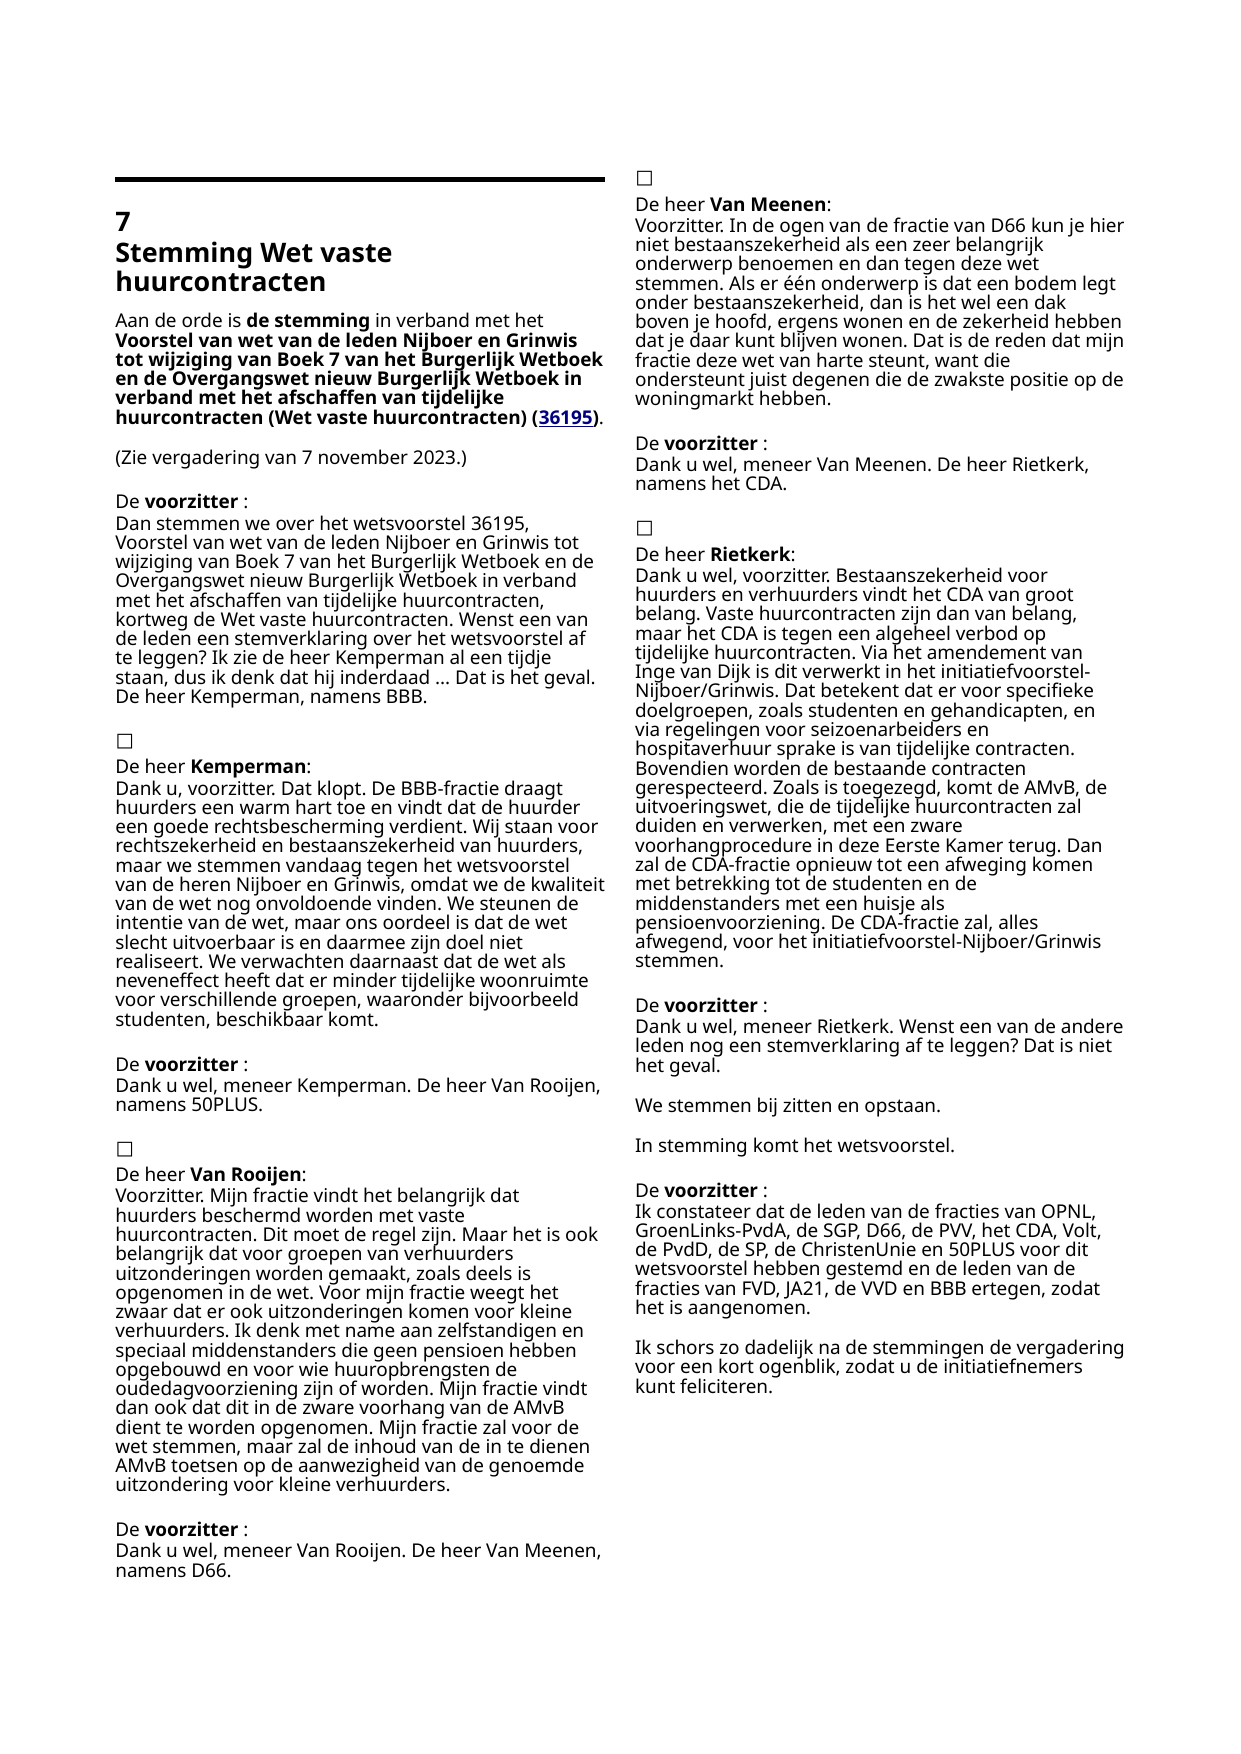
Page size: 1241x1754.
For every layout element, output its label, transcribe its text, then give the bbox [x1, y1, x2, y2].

text ⬜ [115, 728, 605, 754]
text Dank u wel, meneer Van Meenen. De heer Rietkerk, namens het CDA. [635, 456, 1125, 494]
text Dan stemmen we over het wetsvoorstel 36195, Voorstel van wet van de leden Nijboer en Grinwis tot wijziging van Boek 7 van het Burgerlijk Wetboek en de Overgangswet nieuw Burgerlijk Wetboek in verband met het afschaffen van tijdelijke huurcontracten, kortweg de Wet vaste huurcontracten. Wenst een van de leden een stemverklaring over het wetsvoorstel af te leggen? Ik zie de heer Kemperman al een tijdje staan, dus ik denk dat hij inderdaad ... Dat is het geval. De heer Kemperman, namens BBB. [115, 514, 605, 707]
text ⬜ [635, 515, 1125, 541]
text De voorzitter : [635, 430, 1125, 456]
text De voorzitter : [635, 1177, 1125, 1203]
text De heer Van Rooijen: [115, 1162, 605, 1187]
text ⬜ [115, 1136, 605, 1162]
text ⬜ [635, 165, 1125, 191]
text We stemmen bij zitten en opstaan. [635, 1097, 1125, 1116]
text De heer Rietkerk: [635, 541, 1125, 567]
text De voorzitter : [115, 1051, 605, 1077]
text Aan de orde is de stemming in verband met het Voorstel van wet van de leden Nijboer en Grinwis tot wijziging van Boek 7 van het Burgerlijk Wetboek en de Overgangswet nieuw Burgerlijk Wetboek in verband met het afschaffen van tijdelijke huurcontracten (Wet vaste huurcontracten) (36195). [115, 312, 605, 428]
text In stemming komt het wetsvoorstel. [635, 1137, 1125, 1156]
text Voorzitter. In de ogen van de fractie van D66 kun je hier niet bestaanszekerheid als een zeer belangrijk onderwerp benoemen en dan tegen deze wet stemmen. Als er één onderwerp is dat een bodem legt onder bestaanszekerheid, dan is het wel een dak boven je hoofd, ergens wonen en de zekerheid hebben dat je daar kunt blijven wonen. Dat is de reden dat mijn fractie deze wet van harte steunt, want die ondersteunt juist degenen die de zwakste positie op de woningmarkt hebben. [635, 217, 1125, 409]
text Dank u, voorzitter. Dat klopt. De BBB-fractie draagt huurders een warm hart toe en vindt dat de huurder een goede rechtsbescherming verdient. Wij staan voor rechtszekerheid en bestaanszekerheid van huurders, maar we stemmen vandaag tegen het wetsvoorstel van de heren Nijboer en Grinwis, omdat we de kwaliteit van de wet nog onvoldoende vinden. We steunen de intentie van de wet, maar ons oordeel is dat de wet slecht uitvoerbaar is en daarmee zijn doel niet realiseert. We verwachten daarnaast dat de wet als neveneffect heeft dat er minder tijdelijke woonruimte voor verschillende groepen, waaronder bijvoorbeeld studenten, beschikbaar komt. [115, 779, 605, 1030]
text Ik schors zo dadelijk na de stemmingen de vergadering voor een kort ogenblik, zodat u de initiatiefnemers kunt feliciteren. [635, 1339, 1125, 1397]
text Ik constateer dat de leden van de fracties van OPNL, GroenLinks-PvdA, de SGP, D66, de PVV, het CDA, Volt, de PvdD, de SP, de ChristenUnie en 50PLUS voor dit wetsvoorstel hebben gestemd en de leden van de fracties van FVD, JA21, de VVD en BBB ertegen, zodat het is aangenomen. [635, 1203, 1125, 1318]
text 7 [115, 203, 605, 239]
text Voorzitter. Mijn fractie vindt het belangrijk dat huurders beschermd worden met vaste huurcontracten. Dit moet de regel zijn. Maar het is ook belangrijk dat voor groepen van verhuurders uitzonderingen worden gemaakt, zoals deels is opgenomen in de wet. Voor mijn fractie weegt het zwaar dat er ook uitzonderingen komen voor kleine verhuurders. Ik denk met name aan zelfstandigen en speciaal middenstanders die geen pensioen hebben opgebouwd en voor wie huuropbrengsten de oudedagvoorziening zijn of worden. Mijn fractie vindt dan ook dat dit in de zware voorhang van de AMvB dient te worden opgenomen. Mijn fractie zal voor de wet stemmen, maar zal de inhoud van de in te dienen AMvB toetsen op de aanwezigheid van de genoemde uitzondering voor kleine verhuurders. [115, 1187, 605, 1496]
text Dank u wel, voorzitter. Bestaanszekerheid voor huurders en verhuurders vindt het CDA van groot belang. Vaste huurcontracten zijn dan van belang, maar het CDA is tegen een algeheel verbod op tijdelijke huurcontracten. Via het amendement van Inge van Dijk is dit verwerkt in het initiatiefvoorstel-Nijboer/Grinwis. Dat betekent dat er voor specifieke doelgroepen, zoals studenten en gehandicapten, en via regelingen voor seizoenarbeiders en hospitaverhuur sprake is van tijdelijke contracten. Bovendien worden de bestaande contracten gerespecteerd. Zoals is toegezegd, komt de AMvB, de uitvoeringswet, die de tijdelijke huurcontracten zal duiden en verwerken, met een zware voorhangprocedure in deze Eerste Kamer terug. Dan zal de CDA-fractie opnieuw tot een afweging komen met betrekking tot de studenten en de middenstanders met een huisje als pensioenvoorziening. De CDA-fractie zal, alles afwegend, voor het initiatiefvoorstel-Nijboer/Grinwis stemmen. [635, 567, 1125, 972]
text (Zie vergadering van 7 november 2023.) [115, 449, 605, 468]
text De voorzitter : [115, 489, 605, 514]
text Dank u wel, meneer Van Rooijen. De heer Van Meenen, namens D66. [115, 1542, 605, 1581]
text De heer Kemperman: [115, 754, 605, 779]
text Dank u wel, meneer Rietkerk. Wenst een van de andere leden nog een stemverklaring af te leggen? Dat is niet het geval. [635, 1018, 1125, 1076]
text De voorzitter : [115, 1517, 605, 1542]
text De heer Van Meenen: [635, 191, 1125, 217]
text Dank u wel, meneer Kemperman. De heer Van Rooijen, namens 50PLUS. [115, 1077, 605, 1115]
text De voorzitter : [635, 992, 1125, 1018]
text Stemming Wet vaste huurcontracten [115, 239, 605, 312]
